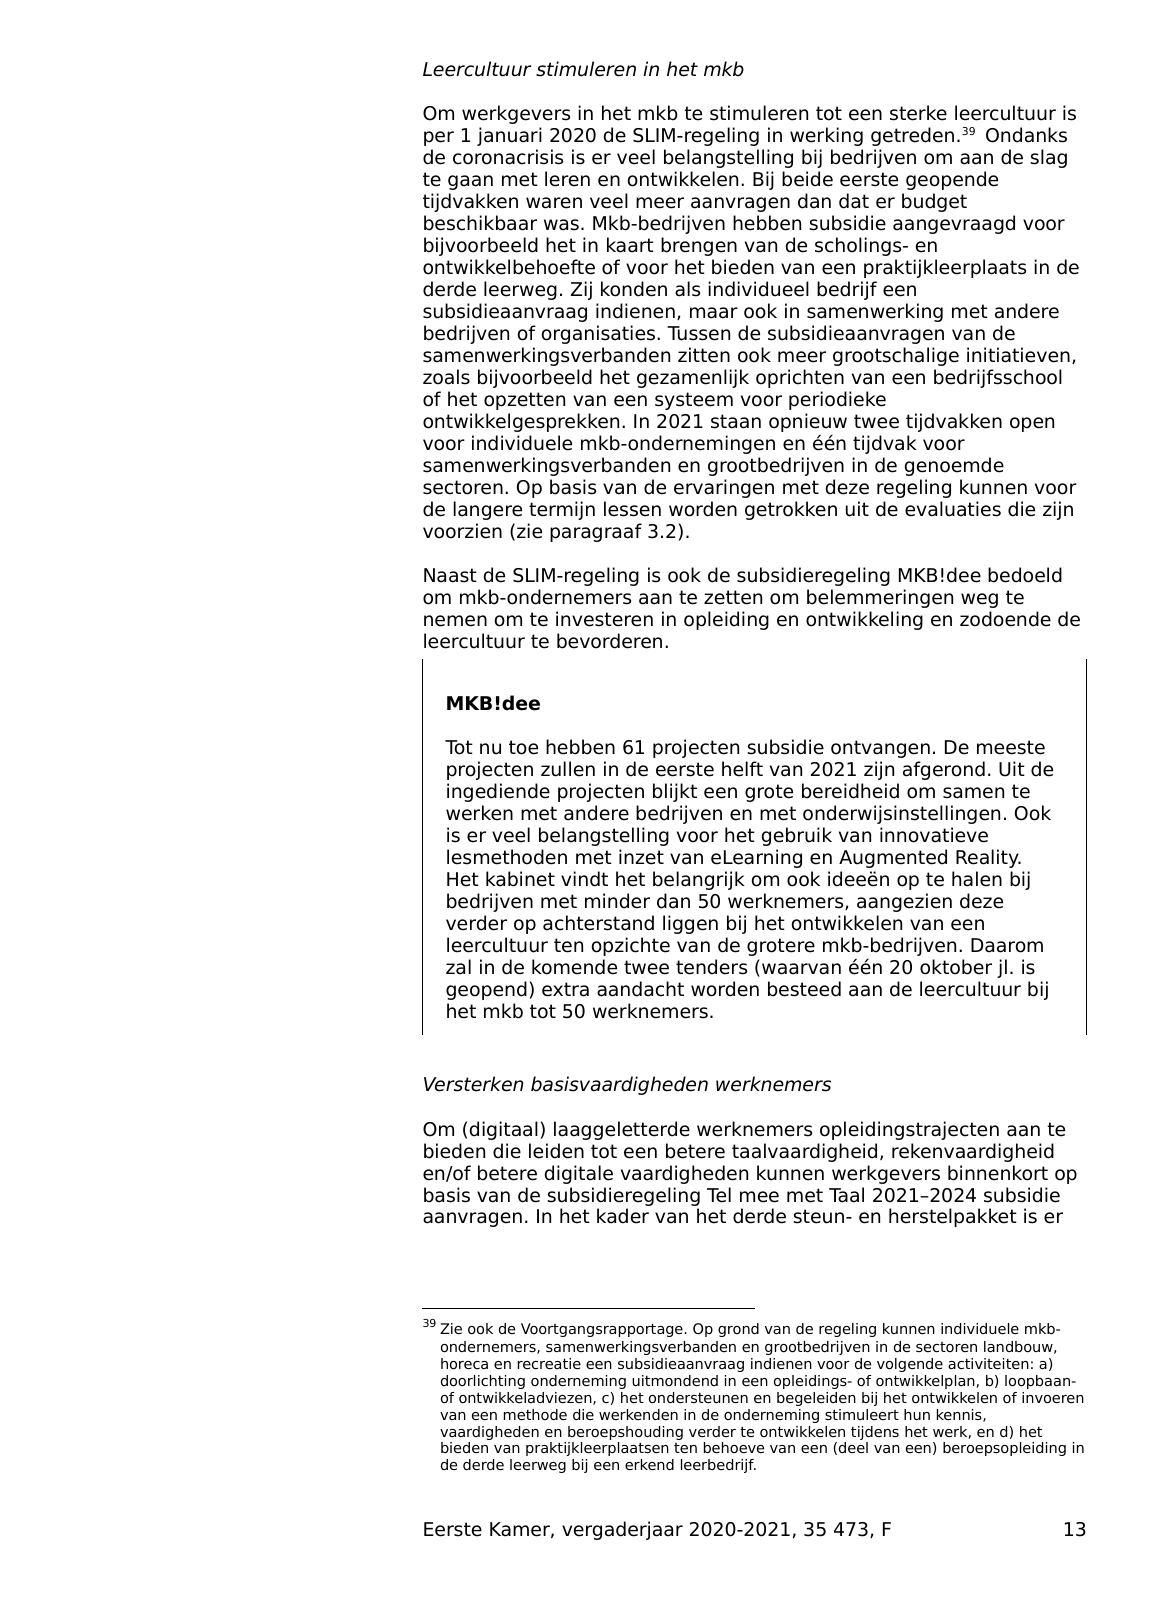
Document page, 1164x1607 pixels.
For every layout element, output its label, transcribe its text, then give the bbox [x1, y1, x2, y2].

text Om werkgevers in het mkb te stimuleren tot een sterke leercultuur is per 1 januari 2020 de SLIM-regeling in werking getreden. Ondanks de coronacrisis is er veel belangstelling bij bedrijven om aan de slag te gaan met leren en ontwikkelen. Bij beide eerste geopende tijdvakken waren veel meer aanvragen dan dat er budget beschikbaar was. Mkb-bedrijven hebben subsidie aangevraagd voor bijvoorbeeld het in kaart brengen van de scholings- en ontwikkelbehoefte of voor het bieden van een praktijkleerplaats in de derde leerweg. Zij konden als individueel bedrijf een subsidieaanvraag indienen, maar ook in samenwerking met andere bedrijven of organisaties. Tussen de subsidieaanvragen van de samenwerkingsverbanden zitten ook meer grootschalige initiatieven, zoals bijvoorbeeld het gezamenlijk oprichten van een bedrijfsschool of het opzetten van een systeem voor periodieke ontwikkelgesprekken. In 2021 staan opnieuw twee tijdvakken open voor individuele mkb-ondernemingen en één tijdvak voor samenwerkingsverbanden en grootbedrijven in de genoemde sectoren. Op basis van de ervaringen met deze regeling kunnen voor de langere termijn lessen worden getrokken uit de evaluaties die zijn voorzien (zie paragraaf 3.2). [422, 103, 1087, 543]
text Zie ook de Voortgangsrapportage. Op grond van de regeling kunnen individuele mkb-ondernemers, samenwerkingsverbanden en grootbedrijven in de sectoren landbouw, horeca en recreatie een subsidieaanvraag indienen voor de volgende activiteiten: a) doorlichting onderneming uitmondend in een opleidings- of ontwikkelplan, b) loopbaan- of ontwikkeladviezen, c) het ondersteunen en begeleiden bij het ontwikkelen of invoeren van een methode die werkenden in de onderneming stimuleert hun kennis, vaardigheden en beroepshouding verder te ontwikkelen tijdens het werk, en d) het bieden van praktijkleerplaatsen ten behoeve van een (deel van een) beroepsopleiding in de derde leerweg bij een erkend leerbedrijf. [422, 1317, 1087, 1474]
subtitle Leercultuur stimuleren in het mkb [422, 59, 1087, 81]
table_header MKB!dee Tot nu toe hebben 61 projecten subsidie ontvangen. De meeste projecten zullen in de eerste helft van 2021 zijn afgerond. Uit de ingediende projecten blijkt een grote bereidheid om samen te werken met andere bedrijven en met onderwijsinstellingen. Ook is er veel belangstelling voor het gebruik van innovatieve lesmethoden met inzet van eLearning en Augmented Reality. Het kabinet vindt het belangrijk om ook ideeën op te halen bij bedrijven met minder dan 50 werknemers, aangezien deze verder op achterstand liggen bij het ontwikkelen van een leercultuur ten opzichte van de grotere mkb-bedrijven. Daarom zal in de komende twee tenders (waarvan één 20 oktober jl. is geopend) extra aandacht worden besteed aan de leercultuur bij het mkb tot 50 werknemers. [423, 659, 1086, 1034]
text Om (digitaal) laaggeletterde werknemers opleidingstrajecten aan te bieden die leiden tot een betere taalvaardigheid, rekenvaardigheid en/of betere digitale vaardigheden kunnen werkgevers binnenkort op basis van de subsidieregeling Tel mee met Taal 2021–2024 subsidie aanvragen. In het kader van het derde steun- en herstelpakket is er [422, 1118, 1087, 1228]
subtitle Versterken basisvaardigheden werknemers [422, 1074, 1087, 1096]
text Naast de SLIM-regeling is ook de subsidieregeling MKB!dee bedoeld om mkb-ondernemers aan te zetten om belemmeringen weg te nemen om te investeren in opleiding en ontwikkeling en zodoende de leercultuur te bevorderen. [422, 565, 1087, 653]
